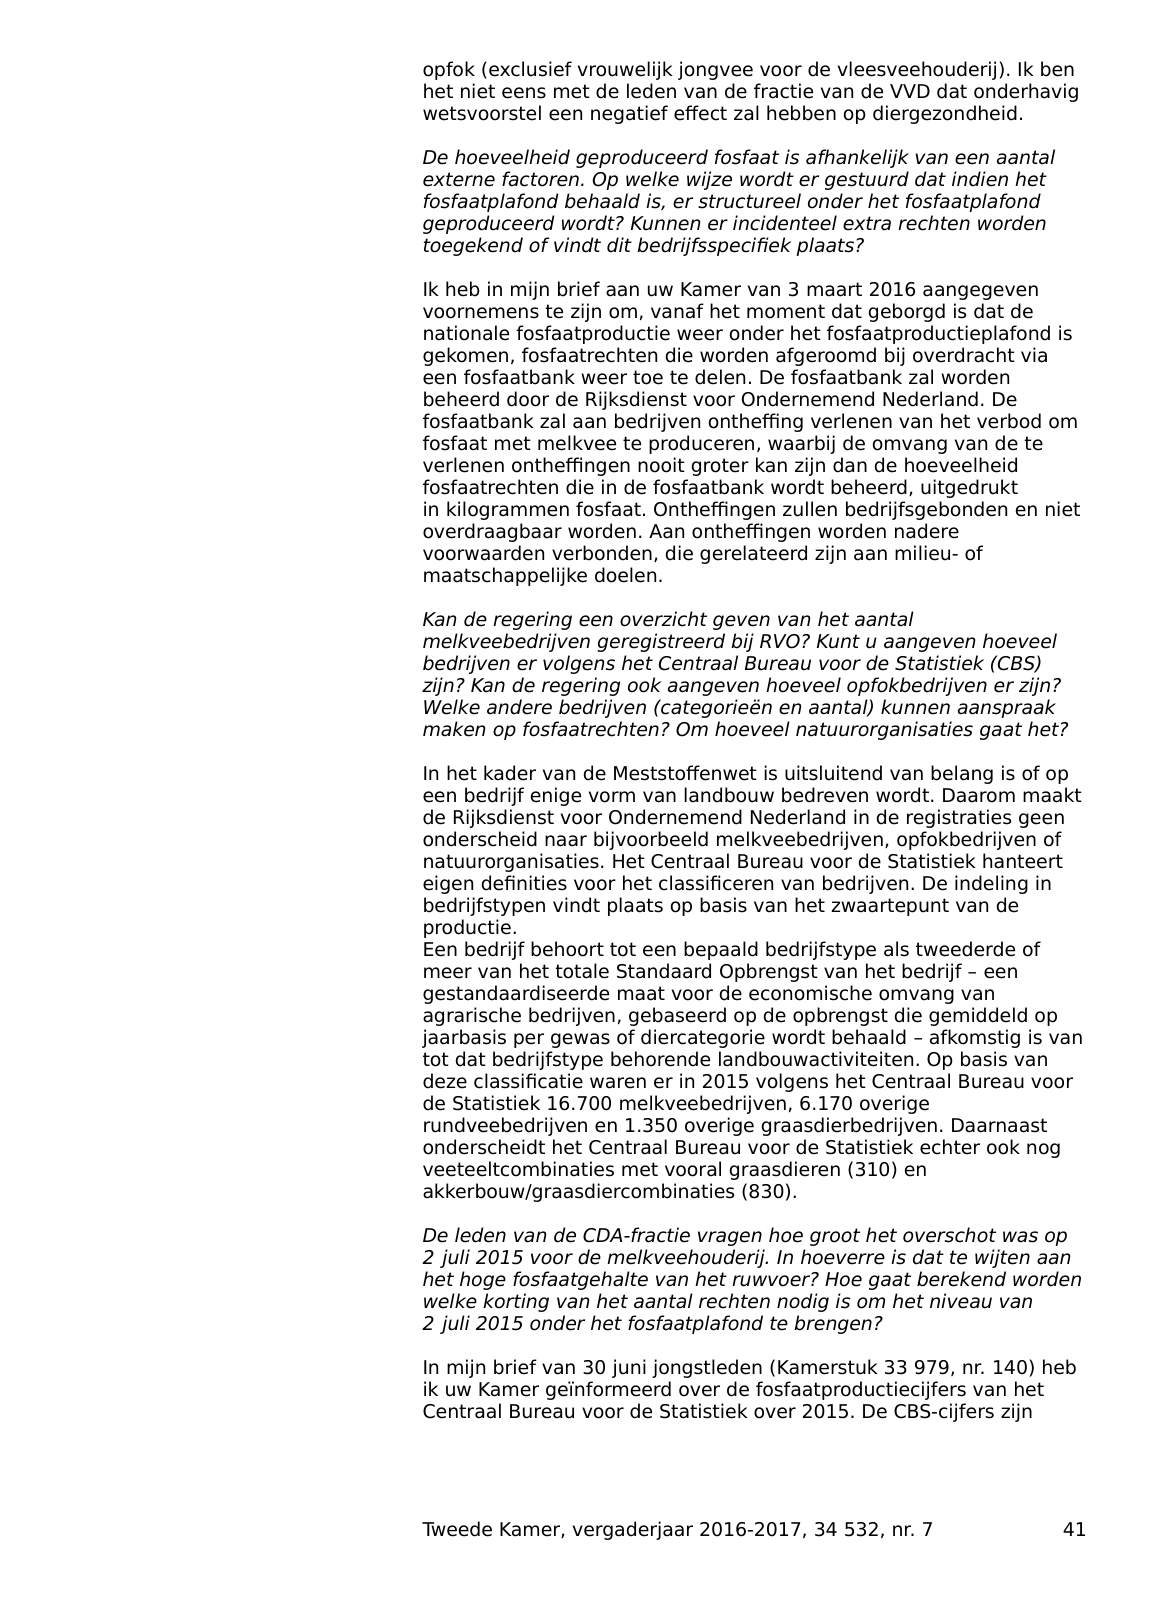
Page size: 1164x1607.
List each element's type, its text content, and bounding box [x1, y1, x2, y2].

text In mijn brief van 30 juni jongstleden (Kamerstuk 33 979, nr. 140) heb ik uw Kamer geïnformeerd over de fosfaatproductiecijfers van het Centraal Bureau voor de Statistiek over 2015. De CBS-cijfers zijn [422, 1357, 1087, 1423]
text De hoeveelheid geproduceerd fosfaat is afhankelijk van een aantal externe factoren. Op welke wijze wordt er gestuurd dat indien het fosfaatplafond behaald is, er structureel onder het fosfaatplafond geproduceerd wordt? Kunnen er incidenteel extra rechten worden toegekend of vindt dit bedrijfsspecifiek plaats? [422, 147, 1087, 257]
text Kan de regering een overzicht geven van het aantal melkveebedrijven geregistreerd bij RVO? Kunt u aangeven hoeveel bedrijven er volgens het Centraal Bureau voor de Statistiek (CBS) zijn? Kan de regering ook aangeven hoeveel opfokbedrijven er zijn? Welke andere bedrijven (categorieën en aantal) kunnen aanspraak maken op fosfaatrechten? Om hoeveel natuurorganisaties gaat het? [422, 609, 1087, 741]
text Een bedrijf behoort tot een bepaald bedrijfstype als tweederde of meer van het totale Standaard Opbrengst van het bedrijf – een gestandaardiseerde maat voor de economische omvang van agrarische bedrijven, gebaseerd op de opbrengst die gemiddeld op jaarbasis per gewas of diercategorie wordt behaald – afkomstig is van tot dat bedrijfstype behorende landbouwactiviteiten. Op basis van deze classificatie waren er in 2015 volgens het Centraal Bureau voor de Statistiek 16.700 melkveebedrijven, 6.170 overige rundveebedrijven en 1.350 overige graasdierbedrijven. Daarnaast onderscheidt het Centraal Bureau voor de Statistiek echter ook nog veeteeltcombinaties met vooral graasdieren (310) en akkerbouw/graasdiercombinaties (830). [422, 939, 1087, 1203]
text In het kader van de Meststoffenwet is uitsluitend van belang is of op een bedrijf enige vorm van landbouw bedreven wordt. Daarom maakt de Rijksdienst voor Ondernemend Nederland in de registraties geen onderscheid naar bijvoorbeeld melkveebedrijven, opfokbedrijven of natuurorganisaties. Het Centraal Bureau voor de Statistiek hanteert eigen definities voor het classificeren van bedrijven. De indeling in bedrijfstypen vindt plaats op basis van het zwaartepunt van de productie. [422, 763, 1087, 939]
text Ik heb in mijn brief aan uw Kamer van 3 maart 2016 aangegeven voornemens te zijn om, vanaf het moment dat geborgd is dat de nationale fosfaatproductie weer onder het fosfaatproductieplafond is gekomen, fosfaatrechten die worden afgeroomd bij overdracht via een fosfaatbank weer toe te delen. De fosfaatbank zal worden beheerd door de Rijksdienst voor Ondernemend Nederland. De fosfaatbank zal aan bedrijven ontheffing verlenen van het verbod om fosfaat met melkvee te produceren, waarbij de omvang van de te verlenen ontheffingen nooit groter kan zijn dan de hoeveelheid fosfaatrechten die in de fosfaatbank wordt beheerd, uitgedrukt in kilogrammen fosfaat. Ontheffingen zullen bedrijfsgebonden en niet overdraagbaar worden. Aan ontheffingen worden nadere voorwaarden verbonden, die gerelateerd zijn aan milieu- of maatschappelijke doelen. [422, 279, 1087, 587]
text De leden van de CDA-fractie vragen hoe groot het overschot was op 2 juli 2015 voor de melkveehouderij. In hoeverre is dat te wijten aan het hoge fosfaatgehalte van het ruwvoer? Hoe gaat berekend worden welke korting van het aantal rechten nodig is om het niveau van 2 juli 2015 onder het fosfaatplafond te brengen? [422, 1225, 1087, 1335]
text opfok (exclusief vrouwelijk jongvee voor de vleesveehouderij). Ik ben het niet eens met de leden van de fractie van de VVD dat onderhavig wetsvoorstel een negatief effect zal hebben op diergezondheid. [422, 59, 1087, 125]
